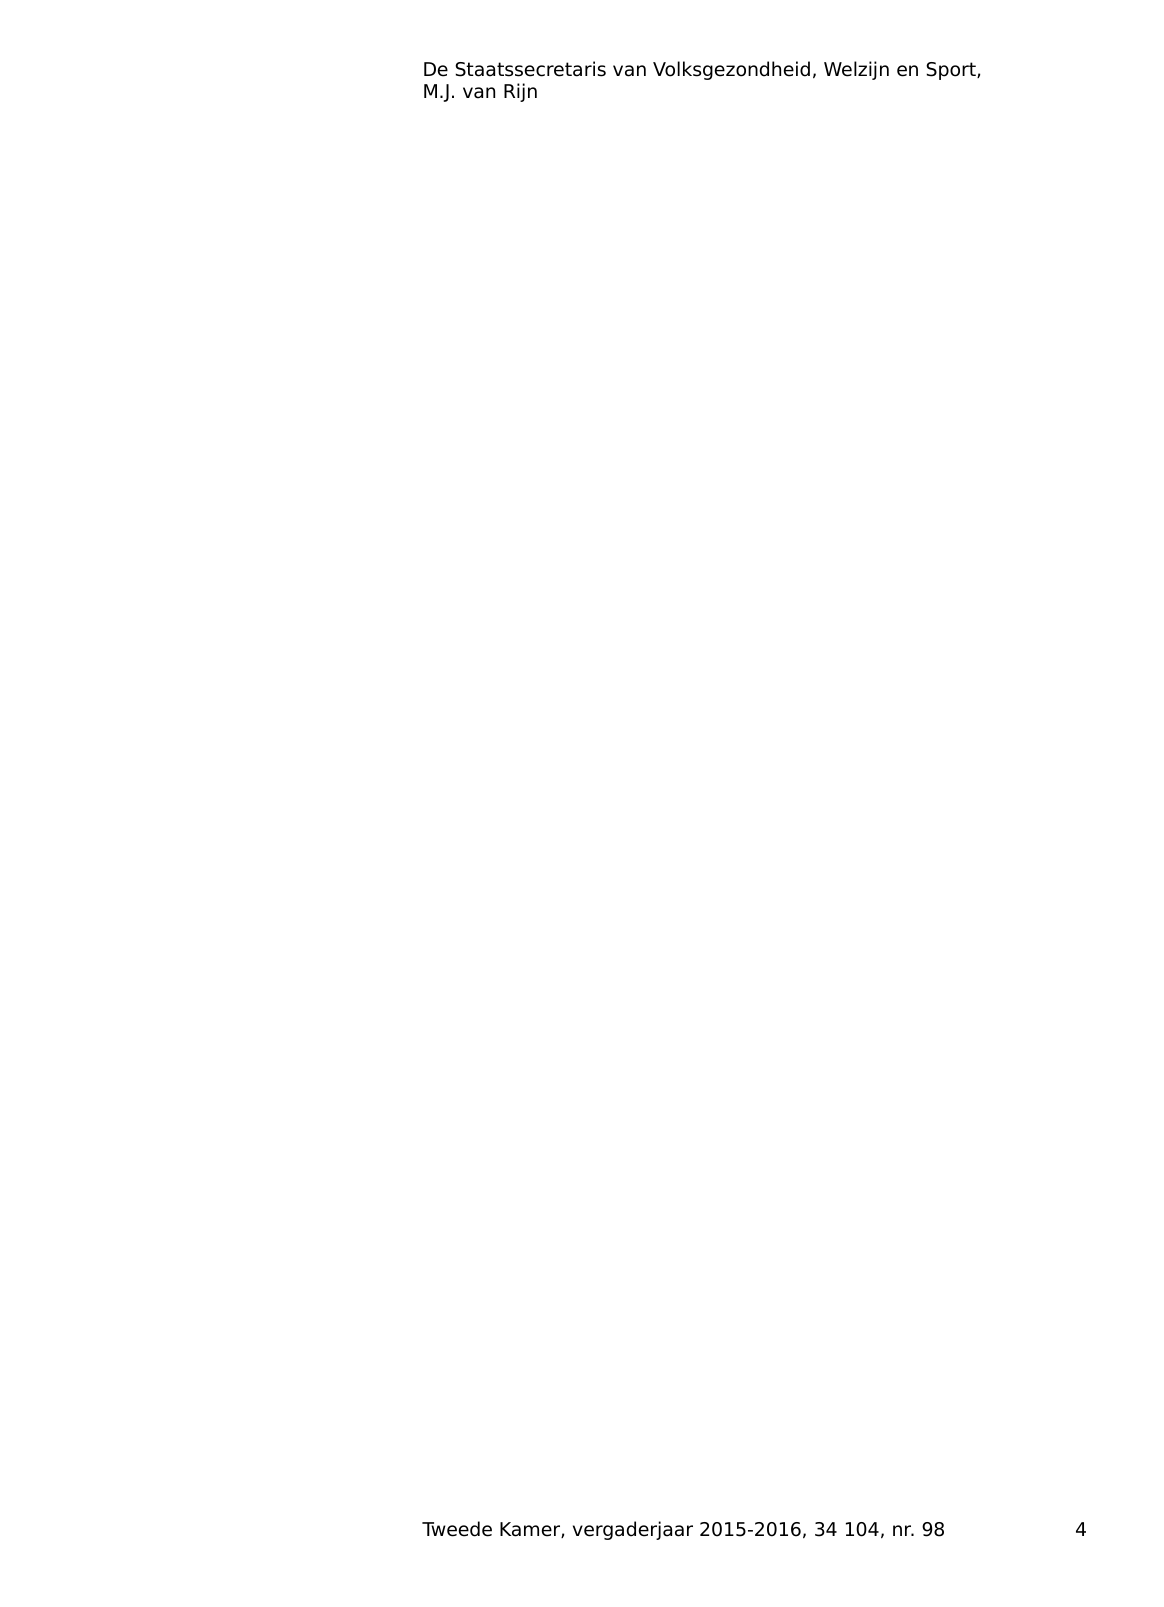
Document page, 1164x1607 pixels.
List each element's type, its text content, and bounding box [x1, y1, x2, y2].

text De Staatssecretaris van Volksgezondheid, Welzijn en Sport, M.J. van Rijn [422, 59, 1087, 103]
